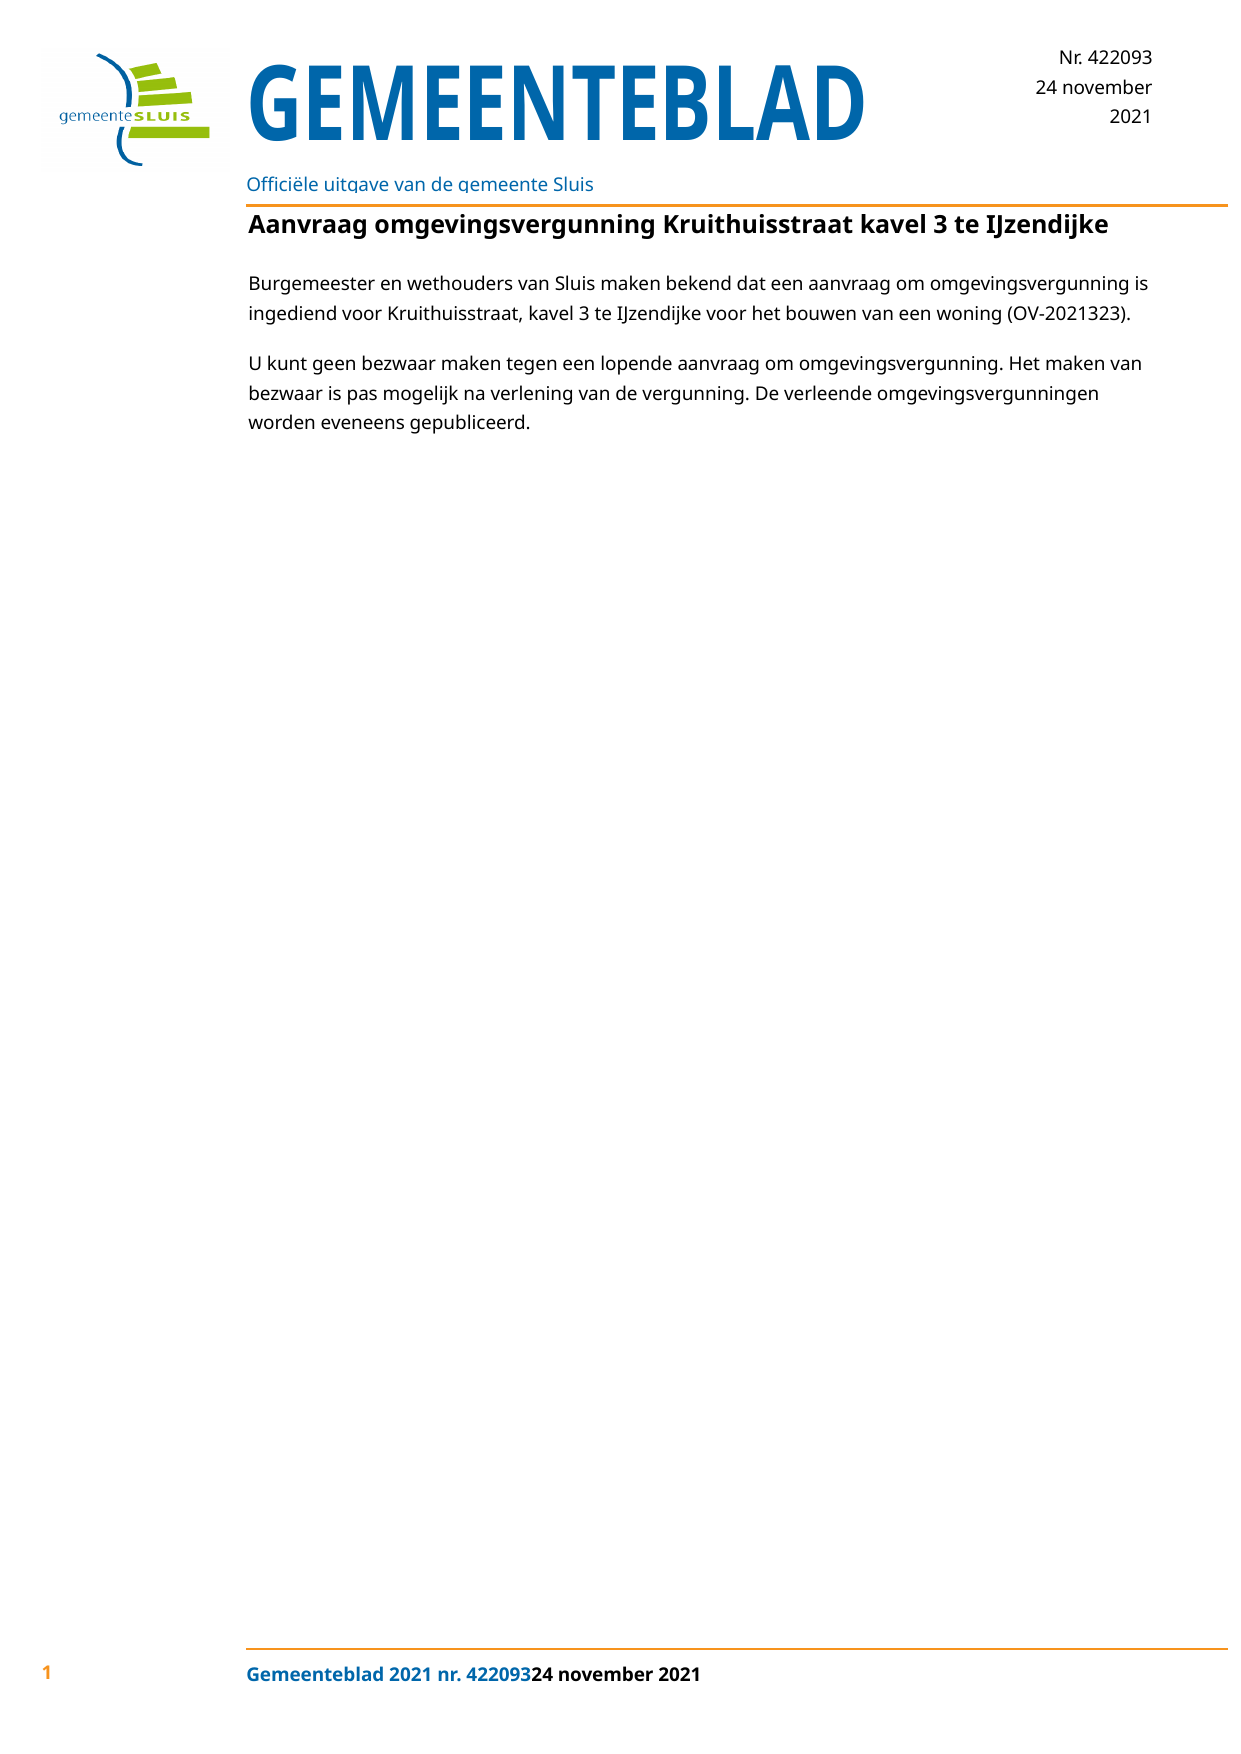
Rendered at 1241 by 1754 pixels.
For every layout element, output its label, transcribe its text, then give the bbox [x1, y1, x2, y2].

text Aanvraag omgevingsvergunning Kruithuisstraat kavel 3 te IJzendijke [248, 207, 1152, 241]
picture [41, 47, 231, 172]
text Burgemeester en wethouders van Sluis maken bekend dat een aanvraag om omgevingsvergunning is ingediend voor Kruithuisstraat, kavel 3 te IJzendijke voor het bouwen van een woning (OV-2021323). [248, 270, 1152, 326]
text U kunt geen bezwaar maken tegen een lopende aanvraag om omgevingsvergunning. Het maken van bezwaar is pas mogelijk na verlening van de vergunning. De verleende omgevingsvergunningen worden eveneens gepubliceerd. [248, 350, 1152, 435]
